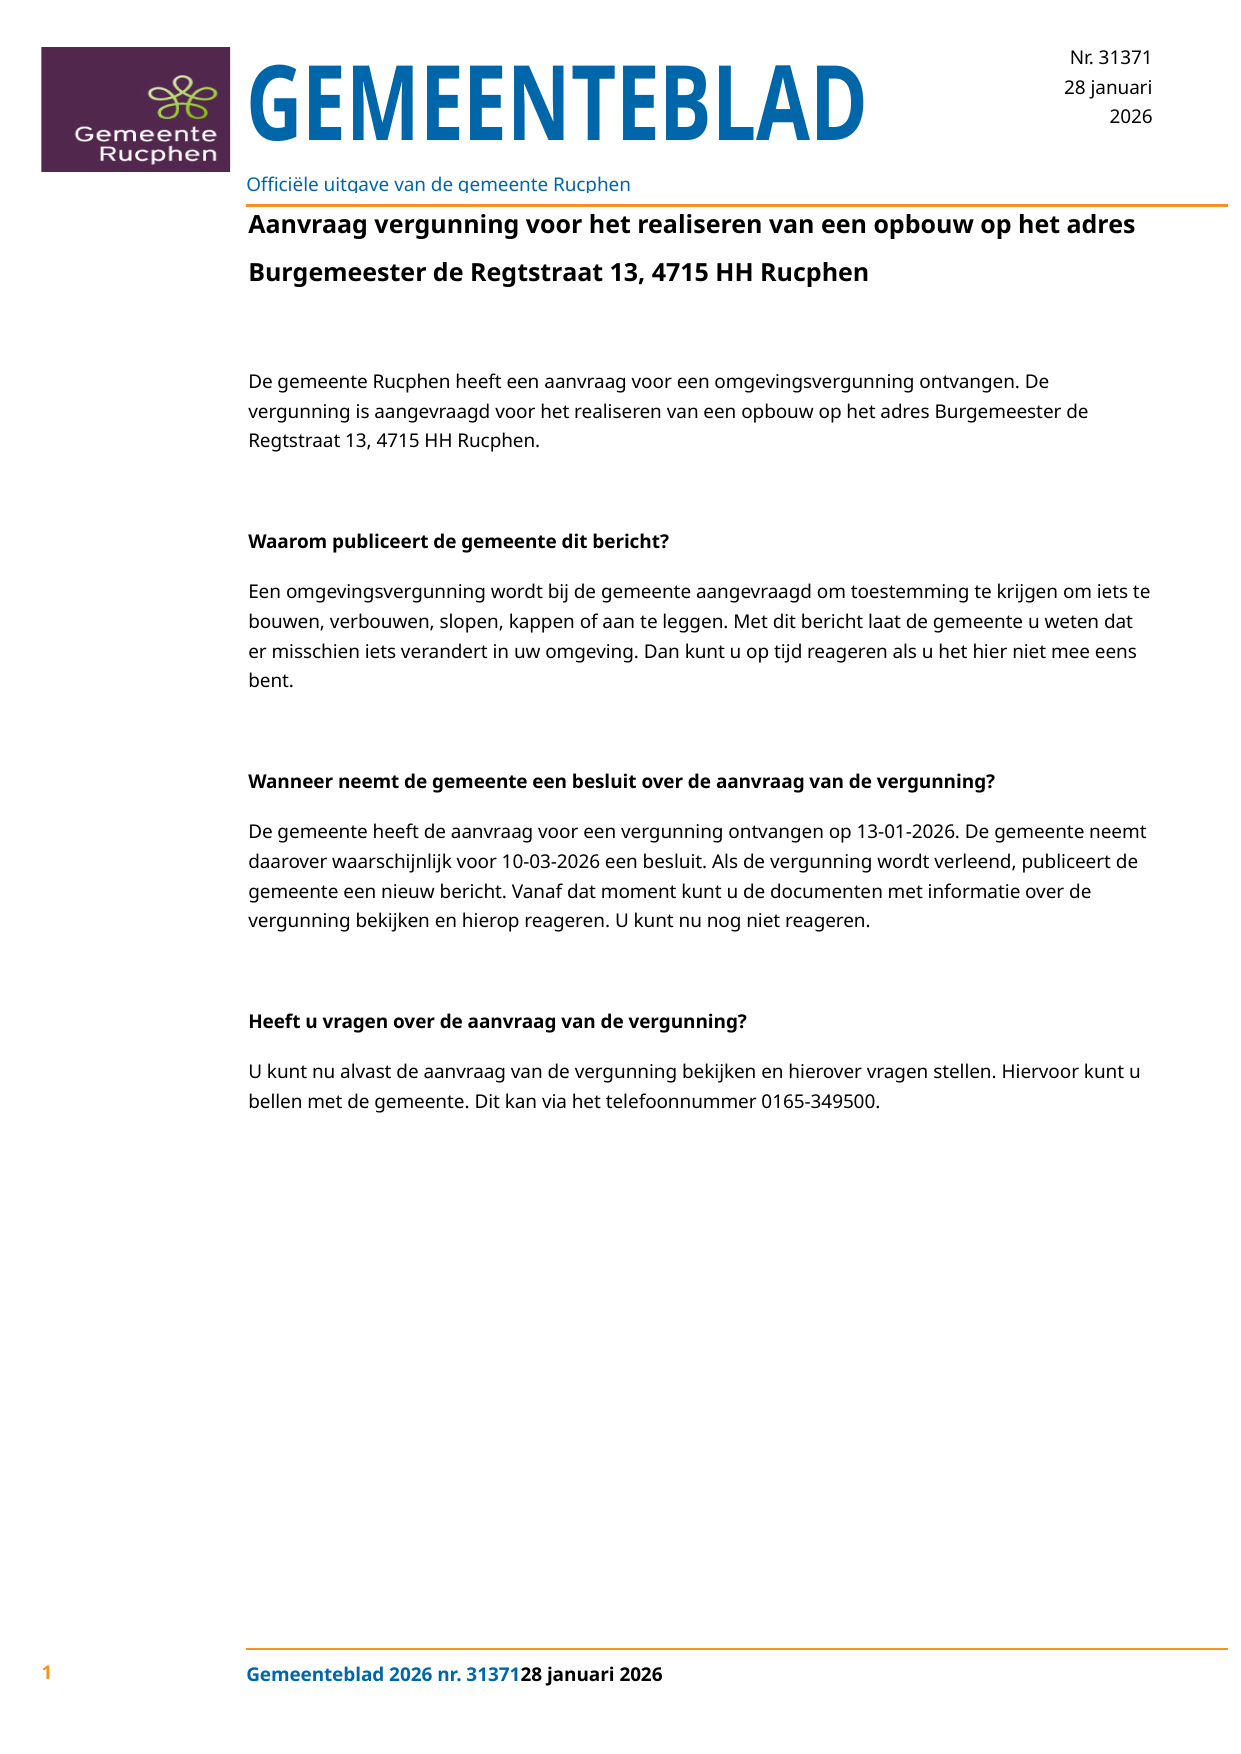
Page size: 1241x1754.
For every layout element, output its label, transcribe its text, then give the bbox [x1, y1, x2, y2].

text Wanneer neemt de gemeente een besluit over de aanvraag van de vergunning? [248, 768, 1152, 794]
text Waarom publiceert de gemeente dit bericht? [248, 528, 1152, 554]
text U kunt nu alvast de aanvraag van de vergunning bekijken en hierover vragen stellen. Hiervoor kunt u bellen met de gemeente. Dit kan via het telefoonnummer 0165-349500. [248, 1059, 1152, 1114]
text Aanvraag vergunning voor het realiseren van een opbouw op het adres Burgemeester de Regtstraat 13, 4715 HH Rucphen [248, 207, 1152, 288]
text De gemeente heeft de aanvraag voor een vergunning ontvangen op 13-01-2026. De gemeente neemt daarover waarschijnlijk voor 10-03-2026 een besluit. Als de vergunning wordt verleend, publiceert de gemeente een nieuw bericht. Vanaf dat moment kunt u de documenten met informatie over de vergunning bekijken en hierop reageren. U kunt nu nog niet reageren. [248, 819, 1152, 933]
picture [41, 47, 231, 172]
text De gemeente Rucphen heeft een aanvraag voor een omgevingsvergunning ontvangen. De vergunning is aangevraagd voor het realiseren van een opbouw op het adres Burgemeester de Regtstraat 13, 4715 HH Rucphen. [248, 368, 1152, 453]
text Een omgevingsvergunning wordt bij de gemeente aangevraagd om toestemming te krijgen om iets te bouwen, verbouwen, slopen, kappen of aan te leggen. Met dit bericht laat de gemeente u weten dat er misschien iets verandert in uw omgeving. Dan kunt u op tijd reageren als u het hier niet mee eens bent. [248, 579, 1152, 693]
text Heeft u vragen over de aanvraag van de vergunning? [248, 1008, 1152, 1034]
